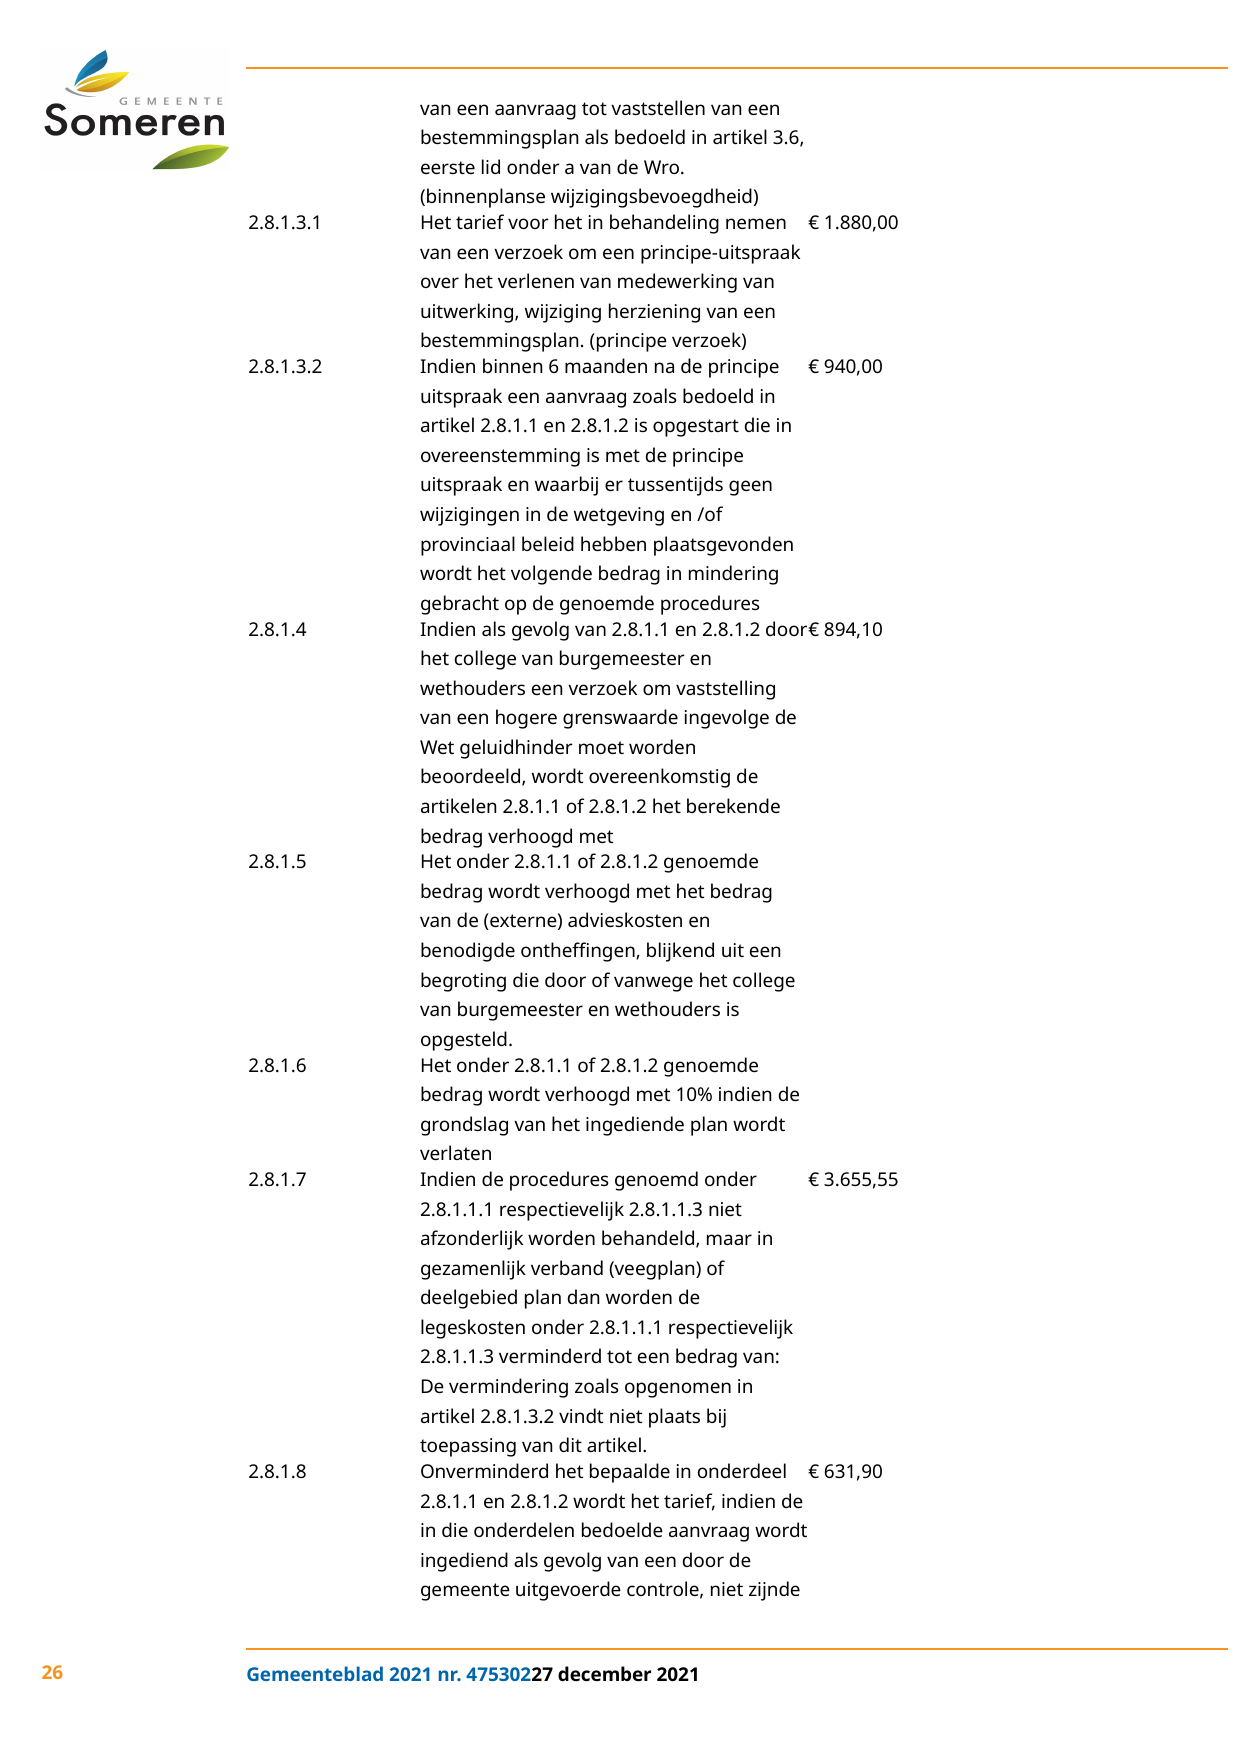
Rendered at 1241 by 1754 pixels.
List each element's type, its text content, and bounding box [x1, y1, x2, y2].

table_cell [808, 1052, 980, 1166]
table_cell [980, 849, 1152, 1052]
table_cell [980, 209, 1152, 353]
table_cell [248, 95, 420, 209]
table_cell Het onder 2.8.1.1 of 2.8.1.2 genoemde bedrag wordt verhoogd met 10% indien de grondslag van het ingediende plan wordt verlaten [420, 1052, 808, 1166]
table_cell [980, 1166, 1152, 1458]
table_cell € 940,00 [808, 353, 980, 616]
table_cell 2.8.1.3.1 [248, 209, 420, 353]
table_cell € 894,10 [808, 616, 980, 848]
table_cell van een aanvraag tot vaststellen van een bestemmingsplan als bedoeld in artikel 3.6, eerste lid onder a van de Wro. (binnenplanse wijzigingsbevoegdheid) [420, 95, 808, 209]
table_cell Onverminderd het bepaalde in onderdeel 2.8.1.1 en 2.8.1.2 wordt het tarief, indien de in die onderdelen bedoelde aanvraag wordt ingediend als gevolg van een door de gemeente uitgevoerde controle, niet zijnde [420, 1458, 808, 1602]
table_cell 2.8.1.5 [248, 849, 420, 1052]
table_cell Indien binnen 6 maanden na de principe uitspraak een aanvraag zoals bedoeld in artikel 2.8.1.1 en 2.8.1.2 is opgestart die in overeenstemming is met de principe uitspraak en waarbij er tussentijds geen wijzigingen in de wetgeving en /of provinciaal beleid hebben plaatsgevonden wordt het volgende bedrag in mindering gebracht op de genoemde procedures [420, 353, 808, 616]
table_cell Indien als gevolg van 2.8.1.1 en 2.8.1.2 door het college van burgemeester en wethouders een verzoek om vaststelling van een hogere grenswaarde ingevolge de Wet geluidhinder moet worden beoordeeld, wordt overeenkomstig de artikelen 2.8.1.1 of 2.8.1.2 het berekende bedrag verhoogd met [420, 616, 808, 848]
table_cell [980, 1458, 1152, 1602]
table_cell € 3.655,55 [808, 1166, 980, 1458]
table_cell [808, 849, 980, 1052]
table_cell € 1.880,00 [808, 209, 980, 353]
table_cell 2.8.1.6 [248, 1052, 420, 1166]
table_cell Indien de procedures genoemd onder 2.8.1.1.1 respectievelijk 2.8.1.1.3 niet afzonderlijk worden behandeld, maar in gezamenlijk verband (veegplan) of deelgebied plan dan worden de legeskosten onder 2.8.1.1.1 respectievelijk 2.8.1.1.3 verminderd tot een bedrag van: De vermindering zoals opgenomen in artikel 2.8.1.3.2 vindt niet plaats bij toepassing van dit artikel. [420, 1166, 808, 1458]
table_cell [980, 616, 1152, 848]
table_cell 2.8.1.4 [248, 616, 420, 848]
table_cell [980, 95, 1152, 209]
table_cell 2.8.1.3.2 [248, 353, 420, 616]
table_cell Het tarief voor het in behandeling nemen van een verzoek om een principe-uitspraak over het verlenen van medewerking van uitwerking, wijziging herziening van een bestemmingsplan. (principe verzoek) [420, 209, 808, 353]
table_cell 2.8.1.8 [248, 1458, 420, 1602]
table_cell [808, 95, 980, 209]
table_cell [980, 1052, 1152, 1166]
table_cell € 631,90 [808, 1458, 980, 1602]
picture [41, 47, 231, 172]
table_cell [980, 353, 1152, 616]
table_cell 2.8.1.7 [248, 1166, 420, 1458]
table_cell Het onder 2.8.1.1 of 2.8.1.2 genoemde bedrag wordt verhoogd met het bedrag van de (externe) advieskosten en benodigde ontheffingen, blijkend uit een begroting die door of vanwege het college van burgemeester en wethouders is opgesteld. [420, 849, 808, 1052]
